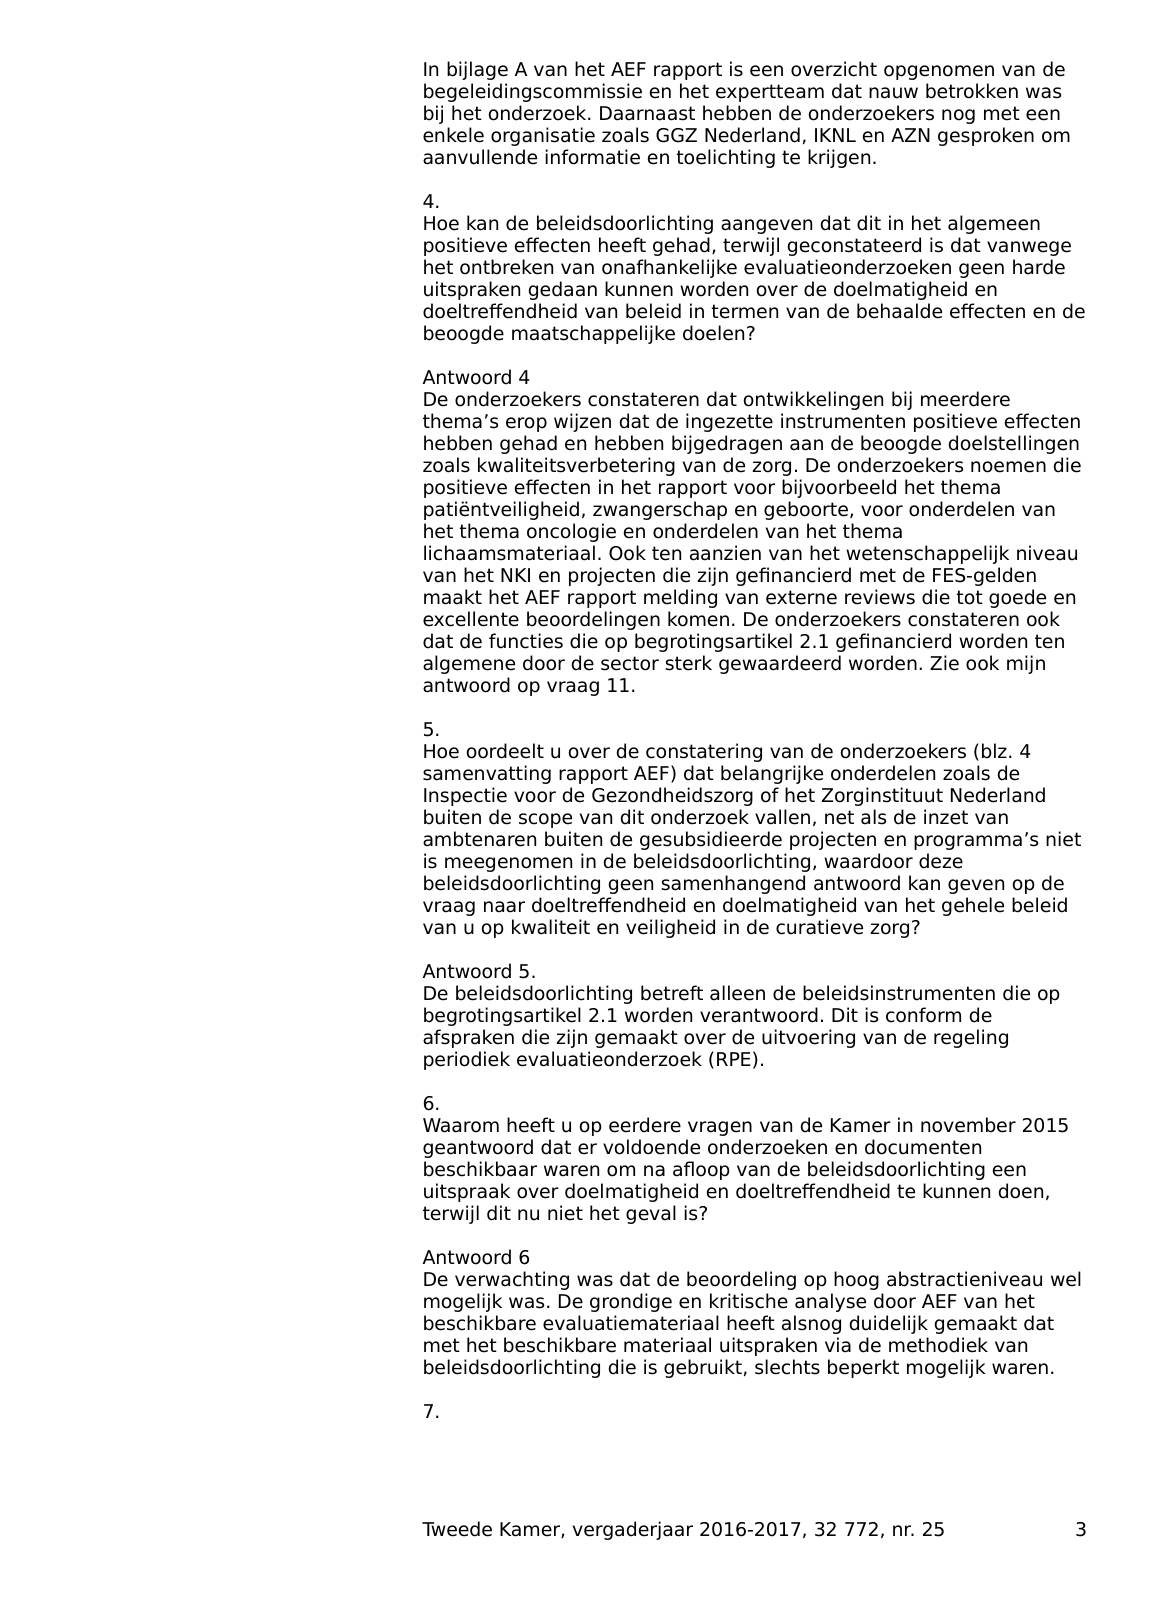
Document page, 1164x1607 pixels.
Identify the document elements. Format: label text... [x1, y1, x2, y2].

text Waarom heeft u op eerdere vragen van de Kamer in november 2015 geantwoord dat er voldoende onderzoeken en documenten beschikbaar waren om na afloop van de beleidsdoorlichting een uitspraak over doelmatigheid en doeltreffendheid te kunnen doen, terwijl dit nu niet het geval is? [422, 1115, 1087, 1225]
text Antwoord 5. [422, 961, 1087, 983]
text 5. [422, 719, 1087, 741]
text De verwachting was dat de beoordeling op hoog abstractieniveau wel mogelijk was. De grondige en kritische analyse door AEF van het beschikbare evaluatiemateriaal heeft alsnog duidelijk gemaakt dat met het beschikbare materiaal uitspraken via de methodiek van beleidsdoorlichting die is gebruikt, slechts beperkt mogelijk waren. [422, 1269, 1087, 1379]
text 6. [422, 1093, 1087, 1115]
text De beleidsdoorlichting betreft alleen de beleidsinstrumenten die op begrotingsartikel 2.1 worden verantwoord. Dit is conform de afspraken die zijn gemaakt over de uitvoering van de regeling periodiek evaluatieonderzoek (RPE). [422, 983, 1087, 1071]
text 4. [422, 191, 1087, 213]
text Hoe oordeelt u over de constatering van de onderzoekers (blz. 4 samenvatting rapport AEF) dat belangrijke onderdelen zoals de Inspectie voor de Gezondheidszorg of het Zorginstituut Nederland buiten de scope van dit onderzoek vallen, net als de inzet van ambtenaren buiten de gesubsidieerde projecten en programma’s niet is meegenomen in de beleidsdoorlichting, waardoor deze beleidsdoorlichting geen samenhangend antwoord kan geven op de vraag naar doeltreffendheid en doelmatigheid van het gehele beleid van u op kwaliteit en veiligheid in de curatieve zorg? [422, 741, 1087, 939]
text Antwoord 4 [422, 367, 1087, 389]
text Antwoord 6 [422, 1247, 1087, 1269]
text Hoe kan de beleidsdoorlichting aangeven dat dit in het algemeen positieve effecten heeft gehad, terwijl geconstateerd is dat vanwege het ontbreken van onafhankelijke evaluatieonderzoeken geen harde uitspraken gedaan kunnen worden over de doelmatigheid en doeltreffendheid van beleid in termen van de behaalde effecten en de beoogde maatschappelijke doelen? [422, 213, 1087, 345]
text De onderzoekers constateren dat ontwikkelingen bij meerdere thema’s erop wijzen dat de ingezette instrumenten positieve effecten hebben gehad en hebben bijgedragen aan de beoogde doelstellingen zoals kwaliteitsverbetering van de zorg. De onderzoekers noemen die positieve effecten in het rapport voor bijvoorbeeld het thema patiëntveiligheid, zwangerschap en geboorte, voor onderdelen van het thema oncologie en onderdelen van het thema lichaamsmateriaal. Ook ten aanzien van het wetenschappelijk niveau van het NKI en projecten die zijn gefinancierd met de FES-gelden maakt het AEF rapport melding van externe reviews die tot goede en excellente beoordelingen komen. De onderzoekers constateren ook dat de functies die op begrotingsartikel 2.1 gefinancierd worden ten algemene door de sector sterk gewaardeerd worden. Zie ook mijn antwoord op vraag 11. [422, 389, 1087, 697]
text In bijlage A van het AEF rapport is een overzicht opgenomen van de begeleidingscommissie en het expertteam dat nauw betrokken was bij het onderzoek. Daarnaast hebben de onderzoekers nog met een enkele organisatie zoals GGZ Nederland, IKNL en AZN gesproken om aanvullende informatie en toelichting te krijgen. [422, 59, 1087, 169]
text 7. [422, 1401, 1087, 1423]
